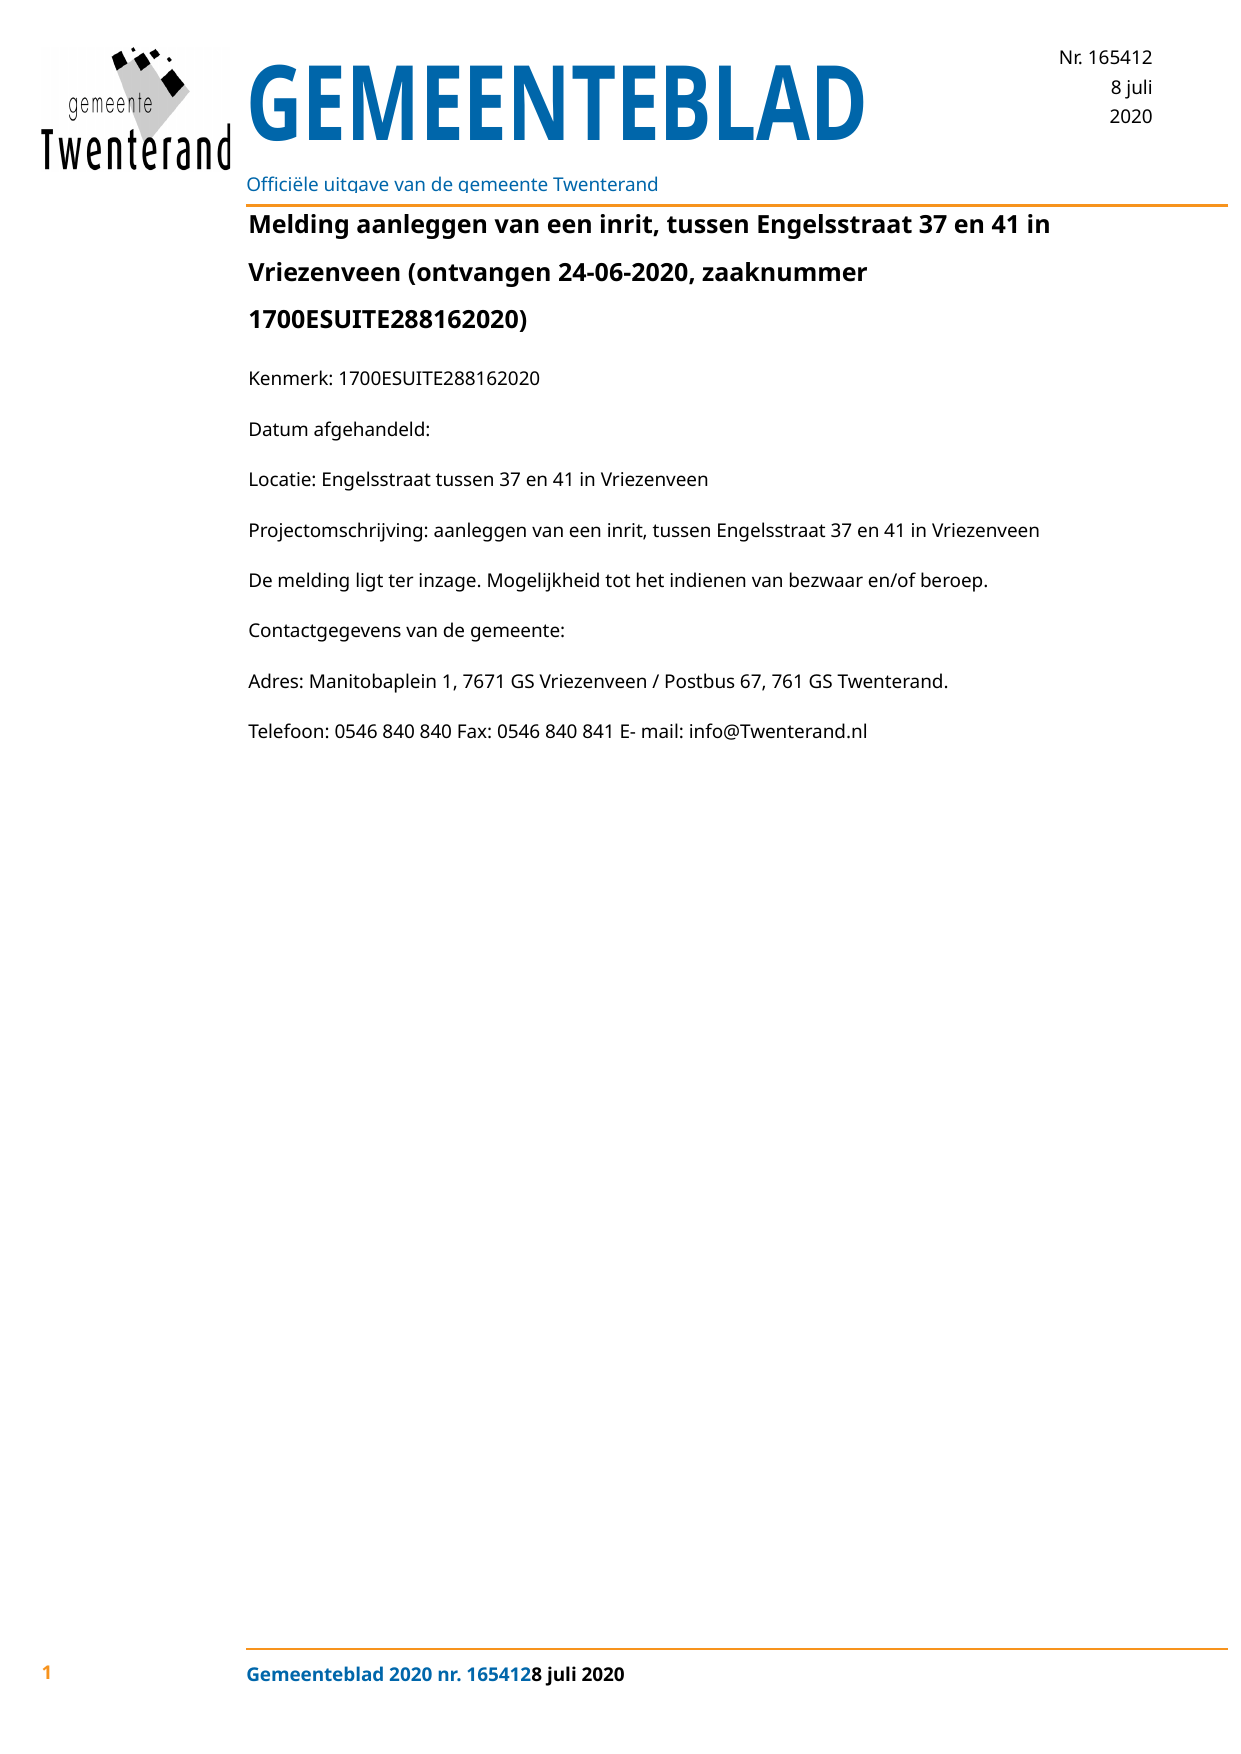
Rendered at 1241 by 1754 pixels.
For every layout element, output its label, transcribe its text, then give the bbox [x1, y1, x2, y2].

text Contactgegevens van de gemeente: [248, 618, 1152, 643]
text Locatie: Engelsstraat tussen 37 en 41 in Vriezenveen [248, 466, 1152, 492]
text Kenmerk: 1700ESUITE288162020 [248, 366, 1152, 391]
text Melding aanleggen van een inrit, tussen Engelsstraat 37 en 41 in Vriezenveen (ontvangen 24-06-2020, zaaknummer 1700ESUITE288162020) [248, 207, 1152, 336]
text De melding ligt ter inzage. Mogelijkheid tot het indienen van bezwaar en/of beroep. [248, 567, 1152, 593]
text Datum afgehandeld: [248, 416, 1152, 442]
text Adres: Manitobaplein 1, 7671 GS Vriezenveen / Postbus 67, 761 GS Twenterand. [248, 668, 1152, 694]
picture [41, 47, 231, 172]
text Telefoon: 0546 840 840 Fax: 0546 840 841 E- mail: info@Twenterand.nl [248, 718, 1152, 744]
text Projectomschrijving: aanleggen van een inrit, tussen Engelsstraat 37 en 41 in Vriezenveen [248, 517, 1152, 542]
